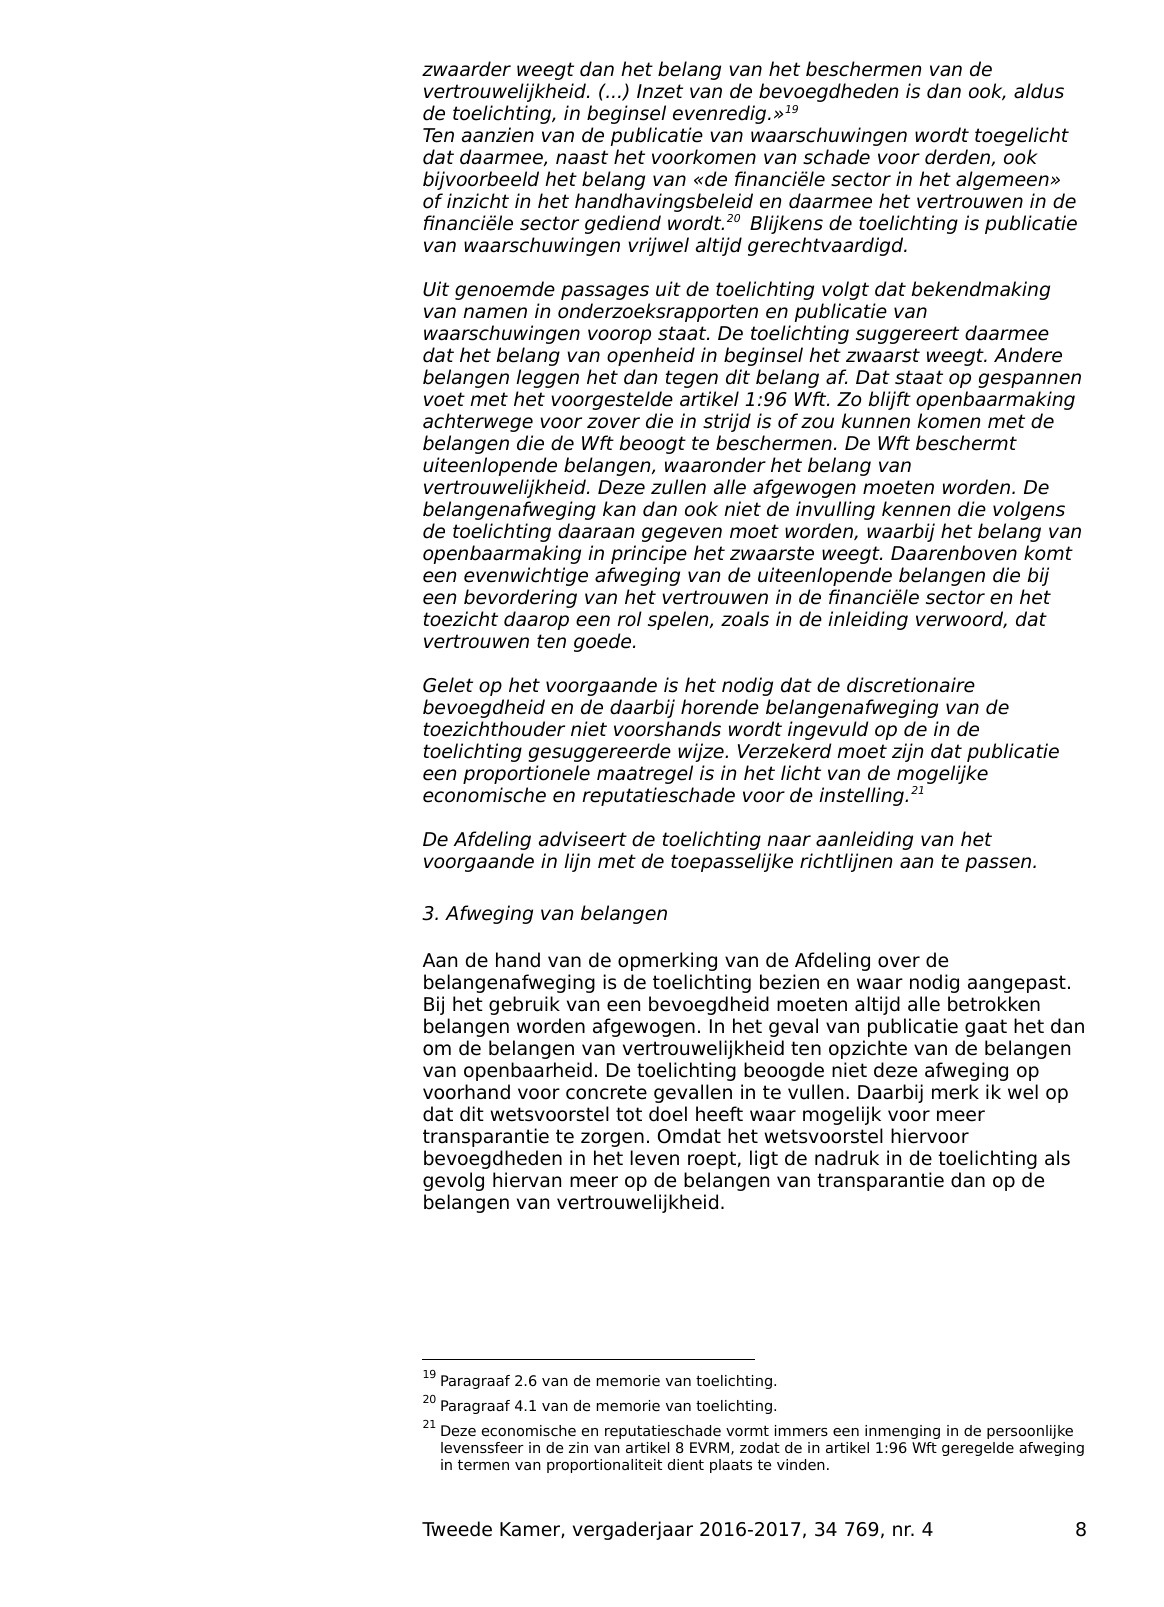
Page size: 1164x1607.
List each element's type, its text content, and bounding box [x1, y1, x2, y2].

text Paragraaf 2.6 van de memorie van toelichting. [422, 1368, 1087, 1391]
text De Afdeling adviseert de toelichting naar aanleiding van het voorgaande in lijn met de toepasselijke richtlijnen aan te passen. [422, 829, 1087, 873]
text Uit genoemde passages uit de toelichting volgt dat bekendmaking van namen in onderzoeksrapporten en publicatie van waarschuwingen voorop staat. De toelichting suggereert daarmee dat het belang van openheid in beginsel het zwaarst weegt. Andere belangen leggen het dan tegen dit belang af. Dat staat op gespannen voet met het voorgestelde artikel 1:96 Wft. Zo blijft openbaarmaking achterwege voor zover die in strijd is of zou kunnen komen met de belangen die de Wft beoogt te beschermen. De Wft beschermt uiteenlopende belangen, waaronder het belang van vertrouwelijkheid. Deze zullen alle afgewogen moeten worden. De belangenafweging kan dan ook niet de invulling kennen die volgens de toelichting daaraan gegeven moet worden, waarbij het belang van openbaarmaking in principe het zwaarste weegt. Daarenboven komt een evenwichtige afweging van de uiteenlopende belangen die bij een bevordering van het vertrouwen in de financiële sector en het toezicht daarop een rol spelen, zoals in de inleiding verwoord, dat vertrouwen ten goede. [422, 279, 1087, 653]
text Deze economische en reputatieschade vormt immers een inmenging in de persoonlijke levenssfeer in de zin van artikel 8 EVRM, zodat de in artikel 1:96 Wft geregelde afweging in termen van proportionaliteit dient plaats te vinden. [422, 1418, 1087, 1474]
text Aan de hand van de opmerking van de Afdeling over de belangenafweging is de toelichting bezien en waar nodig aangepast. Bij het gebruik van een bevoegdheid moeten altijd alle betrokken belangen worden afgewogen. In het geval van publicatie gaat het dan om de belangen van vertrouwelijkheid ten opzichte van de belangen van openbaarheid. De toelichting beoogde niet deze afweging op voorhand voor concrete gevallen in te vullen. Daarbij merk ik wel op dat dit wetsvoorstel tot doel heeft waar mogelijk voor meer transparantie te zorgen. Omdat het wetsvoorstel hiervoor bevoegdheden in het leven roept, ligt de nadruk in de toelichting als gevolg hiervan meer op de belangen van transparantie dan op de belangen van vertrouwelijkheid. [422, 950, 1087, 1214]
text zwaarder weegt dan het belang van het beschermen van de vertrouwelijkheid. (...) Inzet van de bevoegdheden is dan ook, aldus de toelichting, in beginsel evenredig.» [422, 59, 1087, 125]
text Paragraaf 4.1 van de memorie van toelichting. [422, 1393, 1087, 1416]
text Ten aanzien van de publicatie van waarschuwingen wordt toegelicht dat daarmee, naast het voorkomen van schade voor derden, ook bijvoorbeeld het belang van «de financiële sector in het algemeen» of inzicht in het handhavingsbeleid en daarmee het vertrouwen in de financiële sector gediend wordt. Blijkens de toelichting is publicatie van waarschuwingen vrijwel altijd gerechtvaardigd. [422, 125, 1087, 257]
text Gelet op het voorgaande is het nodig dat de discretionaire bevoegdheid en de daarbij horende belangenafweging van de toezichthouder niet voorshands wordt ingevuld op de in de toelichting gesuggereerde wijze. Verzekerd moet zijn dat publicatie een proportionele maatregel is in het licht van de mogelijke economische en reputatieschade voor de instelling. [422, 675, 1087, 807]
subtitle 3. Afweging van belangen [422, 903, 1087, 925]
